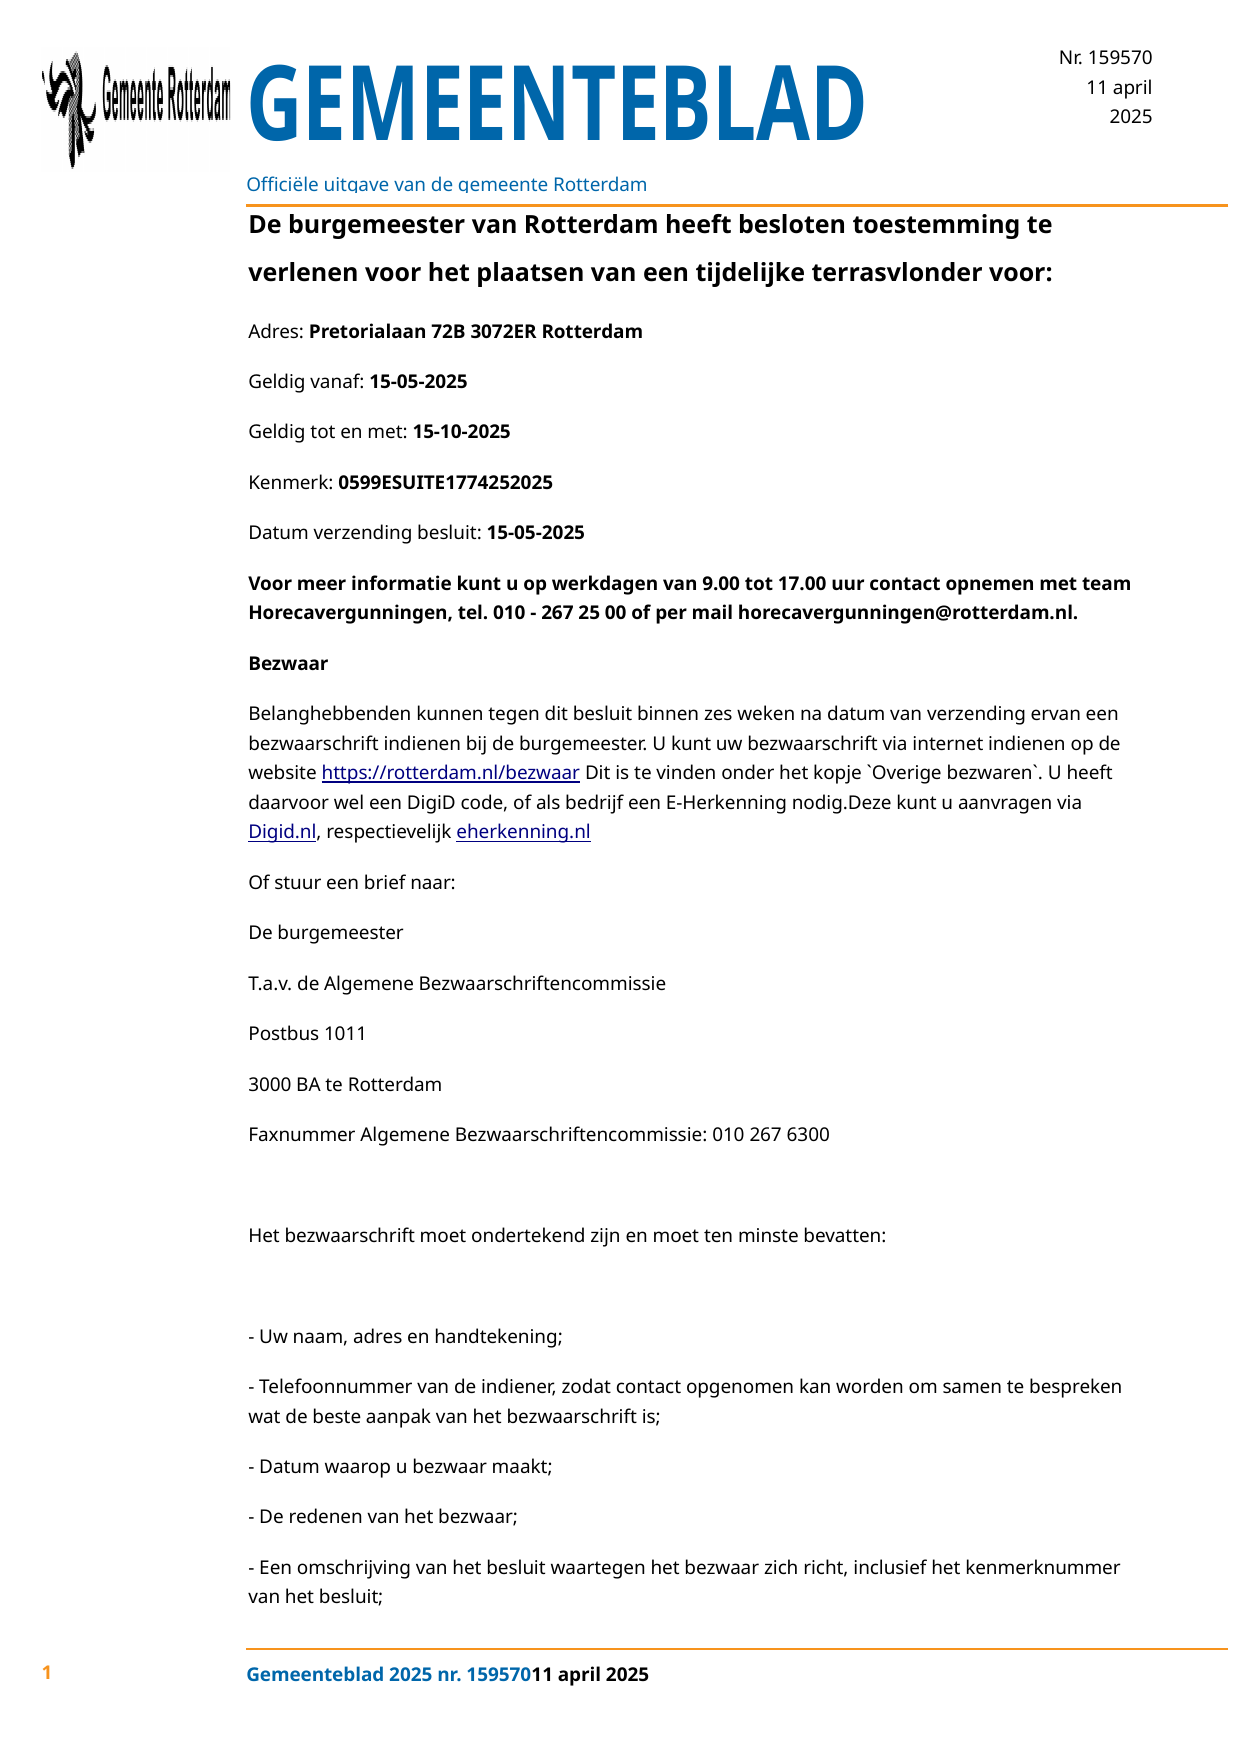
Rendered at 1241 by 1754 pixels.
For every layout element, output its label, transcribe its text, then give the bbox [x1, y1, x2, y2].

text Bezwaar [248, 650, 1152, 676]
text Postbus 1011 [248, 1020, 1152, 1046]
text De burgemeester van Rotterdam heeft besloten toestemming te verlenen voor het plaatsen van een tijdelijke terrasvlonder voor: [248, 207, 1152, 288]
text Adres: Pretorialaan 72B 3072ER Rotterdam [248, 318, 1152, 344]
text Het bezwaarschrift moet ondertekend zijn en moet ten minste bevatten: [248, 1222, 1152, 1248]
text T.a.v. de Algemene Bezwaarschriftencommissie [248, 970, 1152, 996]
text - Telefoonnummer van de indiener, zodat contact opgenomen kan worden om samen te bespreken wat de beste aanpak van het bezwaarschrift is; [248, 1373, 1152, 1429]
text Faxnummer Algemene Bezwaarschriftencommissie: 010 267 6300 [248, 1121, 1152, 1147]
text - Een omschrijving van het besluit waartegen het bezwaar zich richt, inclusief het kenmerknummer van het besluit; [248, 1554, 1152, 1609]
text Voor meer informatie kunt u op werkdagen van 9.00 tot 17.00 uur contact opnemen met team Horecavergunningen, tel. 010 - 267 25 00 of per mail horecavergunningen@rotterdam.nl. [248, 570, 1152, 625]
text De burgemeester [248, 919, 1152, 945]
text Datum verzending besluit: 15-05-2025 [248, 519, 1152, 545]
text Kenmerk: 0599ESUITE1774252025 [248, 469, 1152, 495]
text - De redenen van het bezwaar; [248, 1504, 1152, 1529]
picture [41, 47, 231, 172]
text 3000 BA te Rotterdam [248, 1071, 1152, 1097]
text Belanghebbenden kunnen tegen dit besluit binnen zes weken na datum van verzending ervan een bezwaarschrift indienen bij de burgemeester. U kunt uw bezwaarschrift via internet indienen op de website https://rotterdam.nl/bezwaar Dit is te vinden onder het kopje `Overige bezwaren`. U heeft daarvoor wel een DigiD code, of als bedrijf een E-Herkenning nodig.Deze kunt u aanvragen via Digid.nl, respectievelijk eherkenning.nl [248, 700, 1152, 844]
text Geldig vanaf: 15-05-2025 [248, 368, 1152, 394]
text Of stuur een brief naar: [248, 869, 1152, 895]
text - Datum waarop u bezwaar maakt; [248, 1453, 1152, 1479]
text Geldig tot en met: 15-10-2025 [248, 419, 1152, 444]
text - Uw naam, adres en handtekening; [248, 1323, 1152, 1349]
